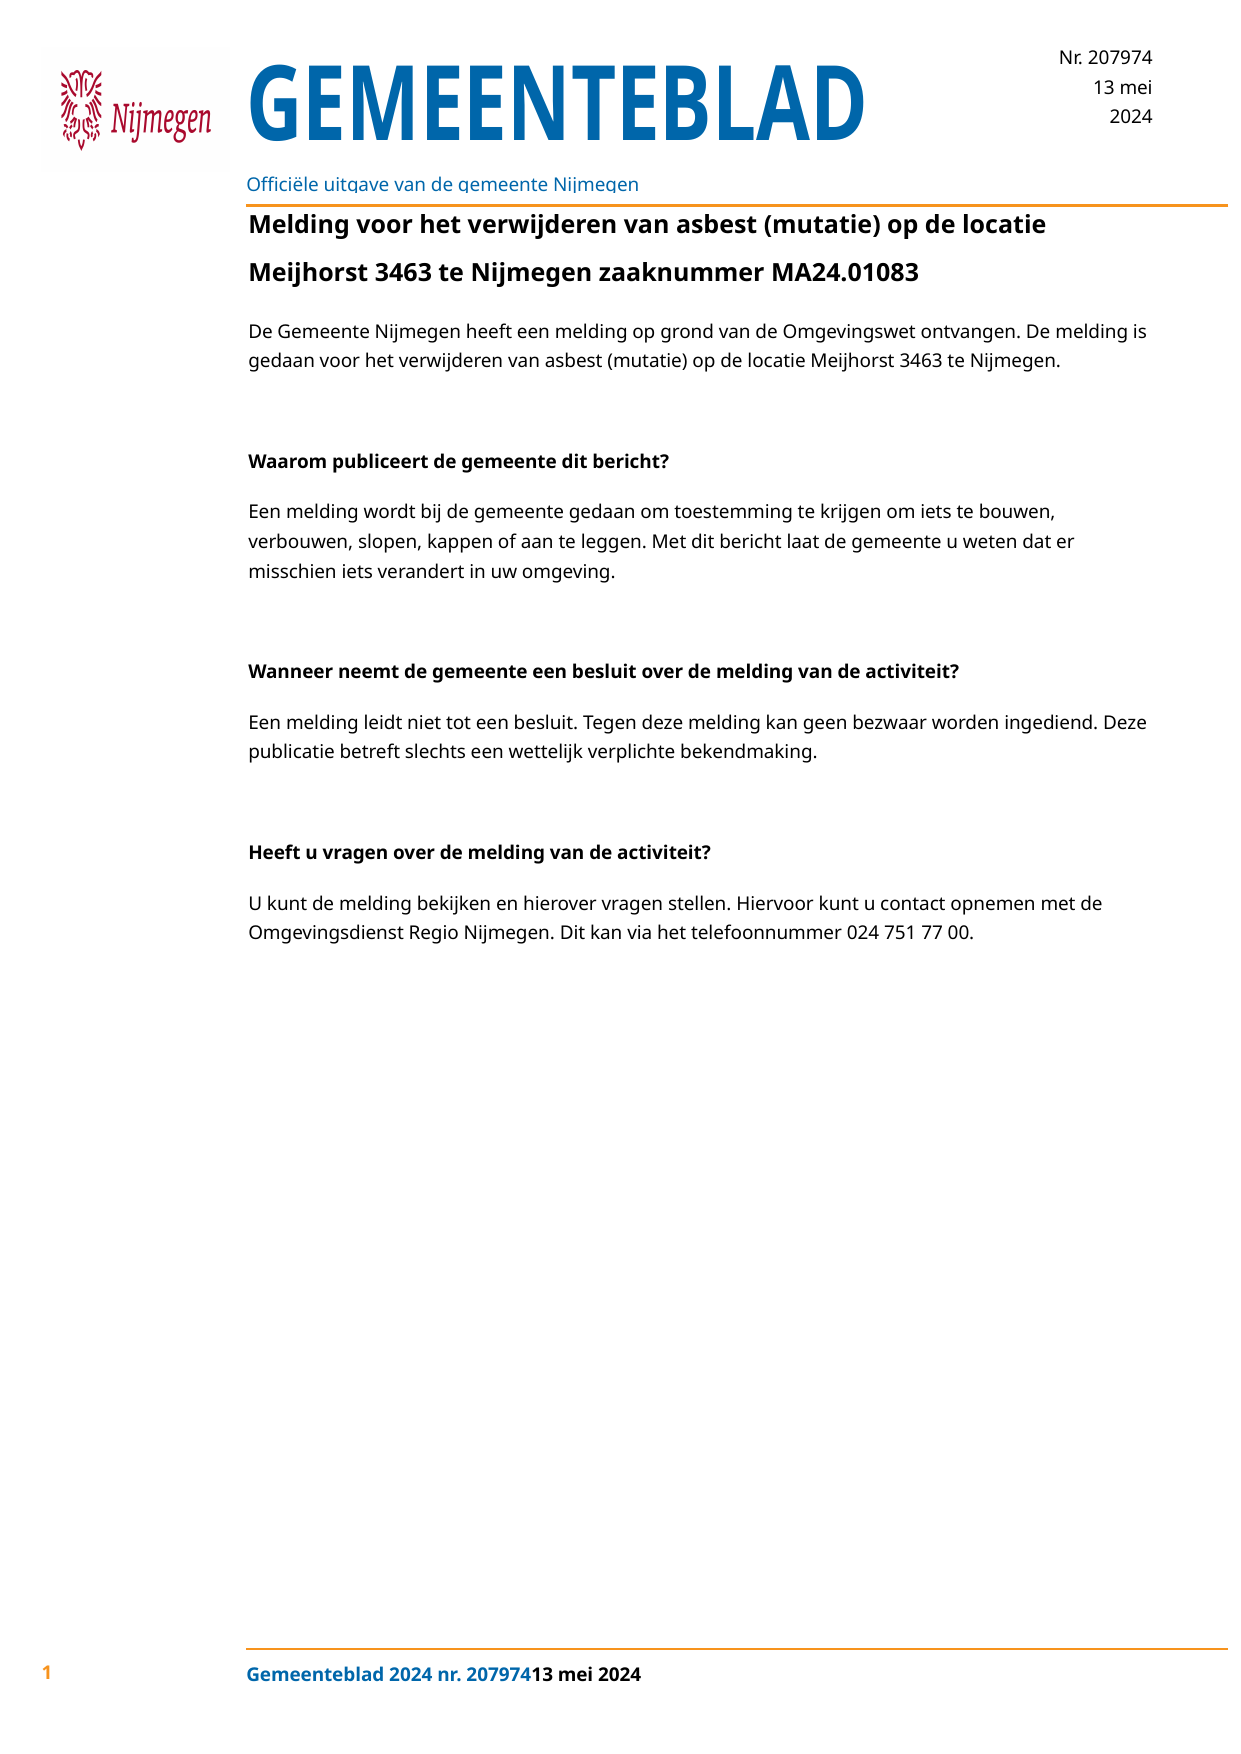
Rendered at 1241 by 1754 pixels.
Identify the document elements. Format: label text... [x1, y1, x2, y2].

text U kunt de melding bekijken en hierover vragen stellen. Hiervoor kunt u contact opnemen met de Omgevingsdienst Regio Nijmegen. Dit kan via het telefoonnummer 024 751 77 00. [248, 890, 1152, 945]
text Wanneer neemt de gemeente een besluit over de melding van de activiteit? [248, 659, 1152, 684]
picture [41, 47, 231, 172]
text Een melding wordt bij de gemeente gedaan om toestemming te krijgen om iets te bouwen, verbouwen, slopen, kappen of aan te leggen. Met dit bericht laat de gemeente u weten dat er misschien iets verandert in uw omgeving. [248, 499, 1152, 584]
text Heeft u vragen over de melding van de activiteit? [248, 839, 1152, 865]
text De Gemeente Nijmegen heeft een melding op grond van de Omgevingswet ontvangen. De melding is gedaan voor het verwijderen van asbest (mutatie) op de locatie Meijhorst 3463 te Nijmegen. [248, 318, 1152, 373]
text Een melding leidt niet tot een besluit. Tegen deze melding kan geen bezwaar worden ingediend. Deze publicatie betreft slechts een wettelijk verplichte bekendmaking. [248, 709, 1152, 764]
text Melding voor het verwijderen van asbest (mutatie) op de locatie Meijhorst 3463 te Nijmegen zaaknummer MA24.01083 [248, 207, 1152, 288]
text Waarom publiceert de gemeente dit bericht? [248, 448, 1152, 474]
